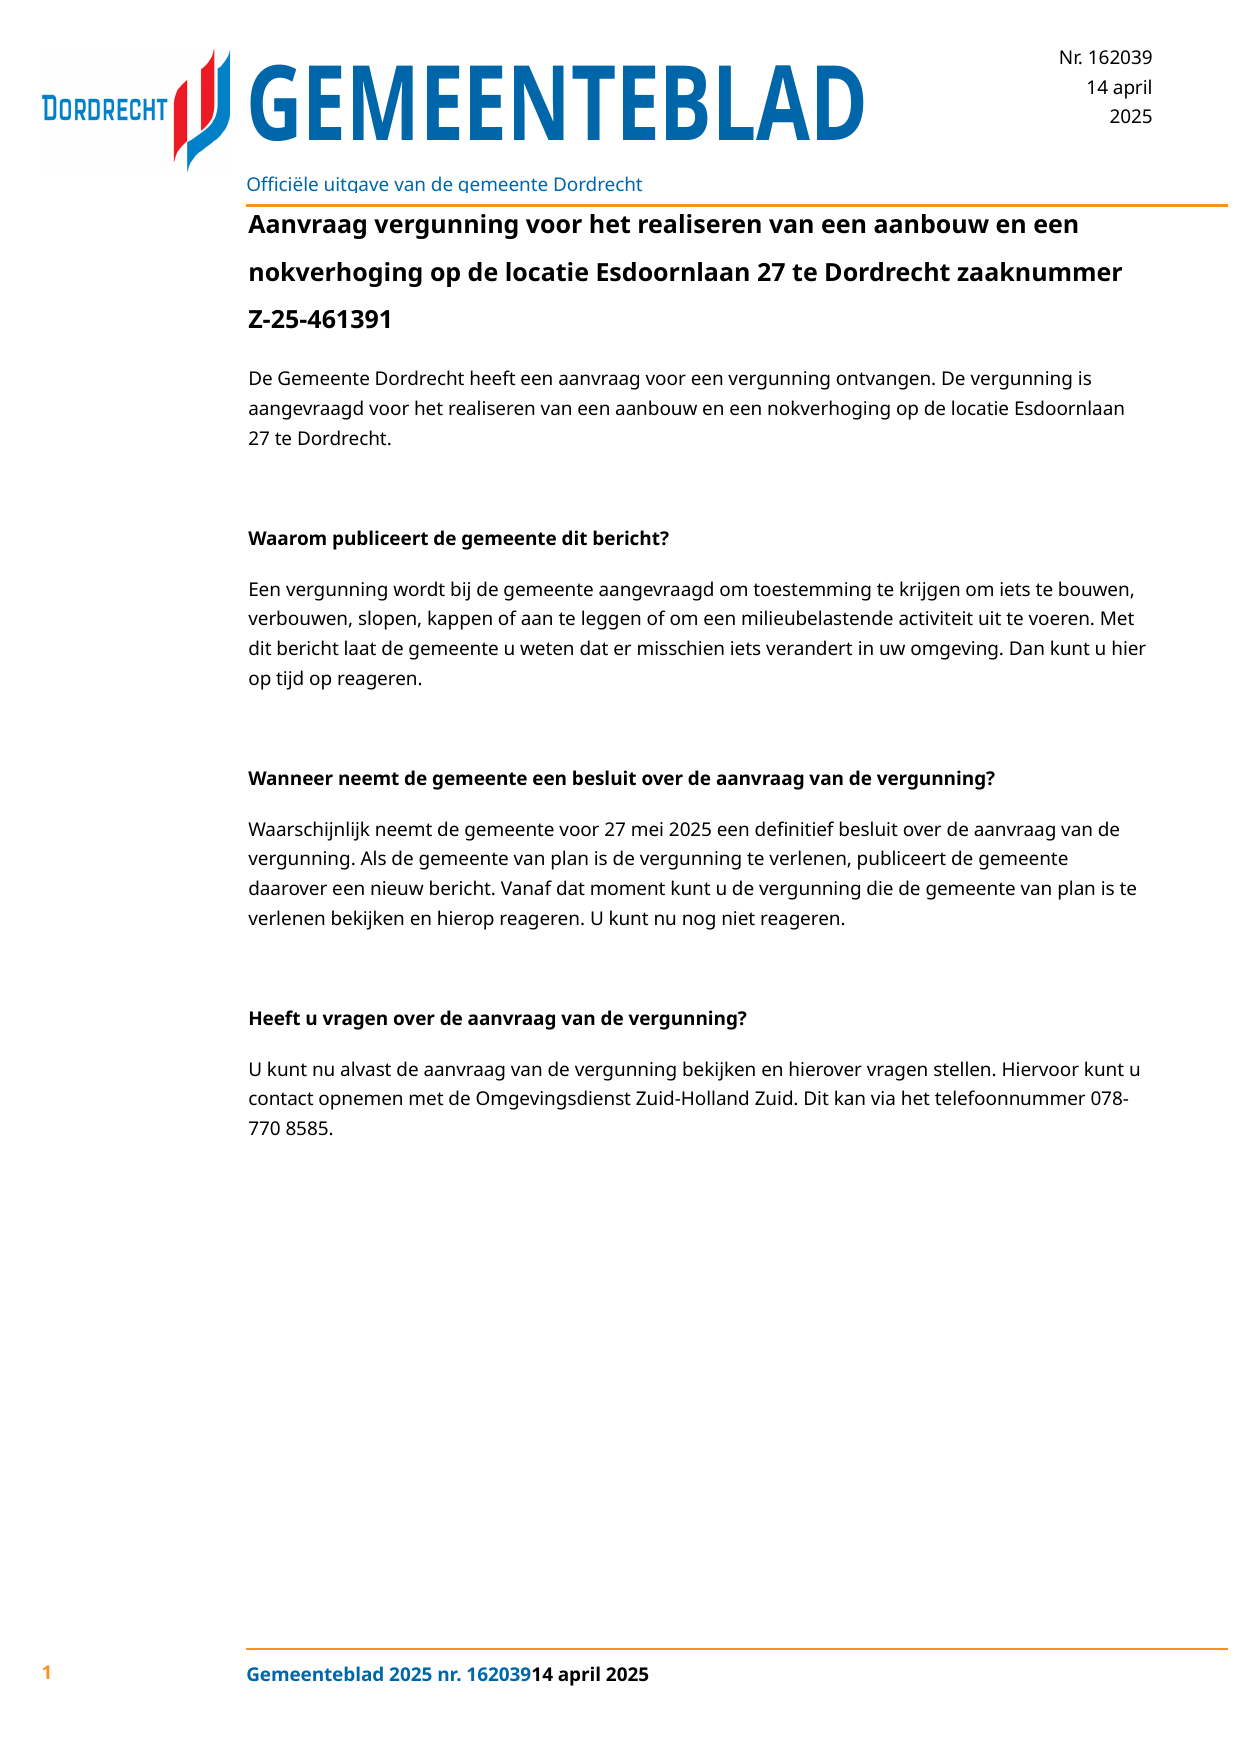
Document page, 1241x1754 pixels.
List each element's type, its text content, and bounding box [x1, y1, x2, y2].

text Waarom publiceert de gemeente dit bericht? [248, 526, 1152, 551]
picture [41, 47, 231, 172]
text Een vergunning wordt bij de gemeente aangevraagd om toestemming te krijgen om iets te bouwen, verbouwen, slopen, kappen of aan te leggen of om een milieubelastende activiteit uit te voeren. Met dit bericht laat de gemeente u weten dat er misschien iets verandert in uw omgeving. Dan kunt u hier op tijd op reageren. [248, 576, 1152, 690]
text Heeft u vragen over de aanvraag van de vergunning? [248, 1006, 1152, 1031]
text Wanneer neemt de gemeente een besluit over de aanvraag van de vergunning? [248, 766, 1152, 791]
text Aanvraag vergunning voor het realiseren van een aanbouw en een nokverhoging op de locatie Esdoornlaan 27 te Dordrecht zaaknummer Z-25-461391 [248, 207, 1152, 336]
text De Gemeente Dordrecht heeft een aanvraag voor een vergunning ontvangen. De vergunning is aangevraagd voor het realiseren van een aanbouw en een nokverhoging op de locatie Esdoornlaan 27 te Dordrecht. [248, 366, 1152, 450]
text U kunt nu alvast de aanvraag van de vergunning bekijken en hierover vragen stellen. Hiervoor kunt u contact opnemen met de Omgevingsdienst Zuid-Holland Zuid. Dit kan via het telefoonnummer 078-770 8585. [248, 1056, 1152, 1141]
text Waarschijnlijk neemt de gemeente voor 27 mei 2025 een definitief besluit over de aanvraag van de vergunning. Als de gemeente van plan is de vergunning te verlenen, publiceert de gemeente daarover een nieuw bericht. Vanaf dat moment kunt u de vergunning die de gemeente van plan is te verlenen bekijken en hierop reageren. U kunt nu nog niet reageren. [248, 816, 1152, 930]
